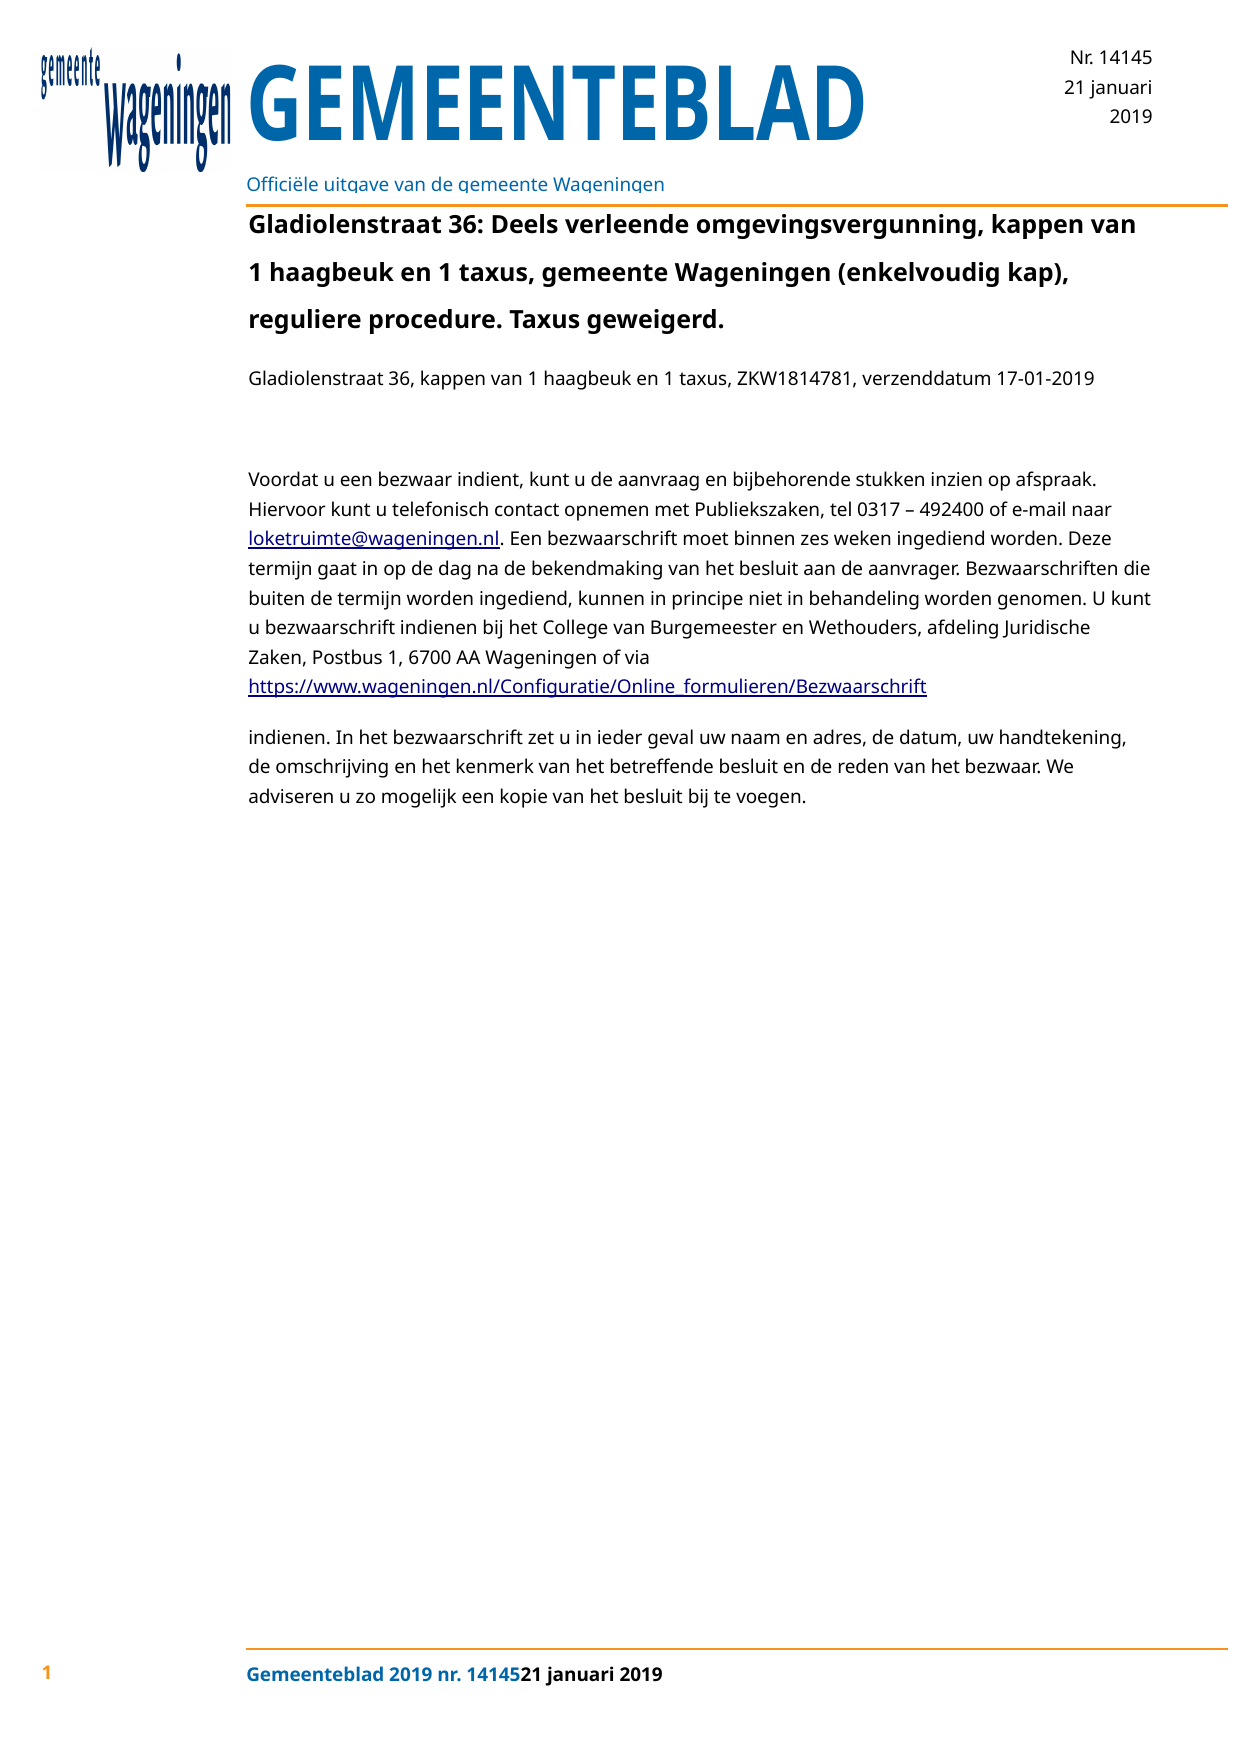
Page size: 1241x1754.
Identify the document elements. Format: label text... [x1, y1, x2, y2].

picture [41, 47, 231, 172]
text indienen. In het bezwaarschrift zet u in ieder geval uw naam en adres, de datum, uw handtekening, de omschrijving en het kenmerk van het betreffende besluit en de reden van het bezwaar. We adviseren u zo mogelijk een kopie van het besluit bij te voegen. [248, 724, 1152, 809]
text Gladiolenstraat 36, kappen van 1 haagbeuk en 1 taxus, ZKW1814781, verzenddatum 17-01-2019 [248, 366, 1152, 391]
text Voordat u een bezwaar indient, kunt u de aanvraag en bijbehorende stukken inzien op afspraak. Hiervoor kunt u telefonisch contact opnemen met Publiekszaken, tel 0317 – 492400 of e-mail naar loketruimte@wageningen.nl. Een bezwaarschrift moet binnen zes weken ingediend worden. Deze termijn gaat in op de dag na de bekendmaking van het besluit aan de aanvrager. Bezwaarschriften die buiten de termijn worden ingediend, kunnen in principe niet in behandeling worden genomen. U kunt u bezwaarschrift indienen bij het College van Burgemeester en Wethouders, afdeling Juridische Zaken, Postbus 1, 6700 AA Wageningen of via https://www.wageningen.nl/Configuratie/Online_formulieren/Bezwaarschrift [248, 466, 1152, 699]
text Gladiolenstraat 36: Deels verleende omgevingsvergunning, kappen van 1 haagbeuk en 1 taxus, gemeente Wageningen (enkelvoudig kap), reguliere procedure. Taxus geweigerd. [248, 207, 1152, 336]
